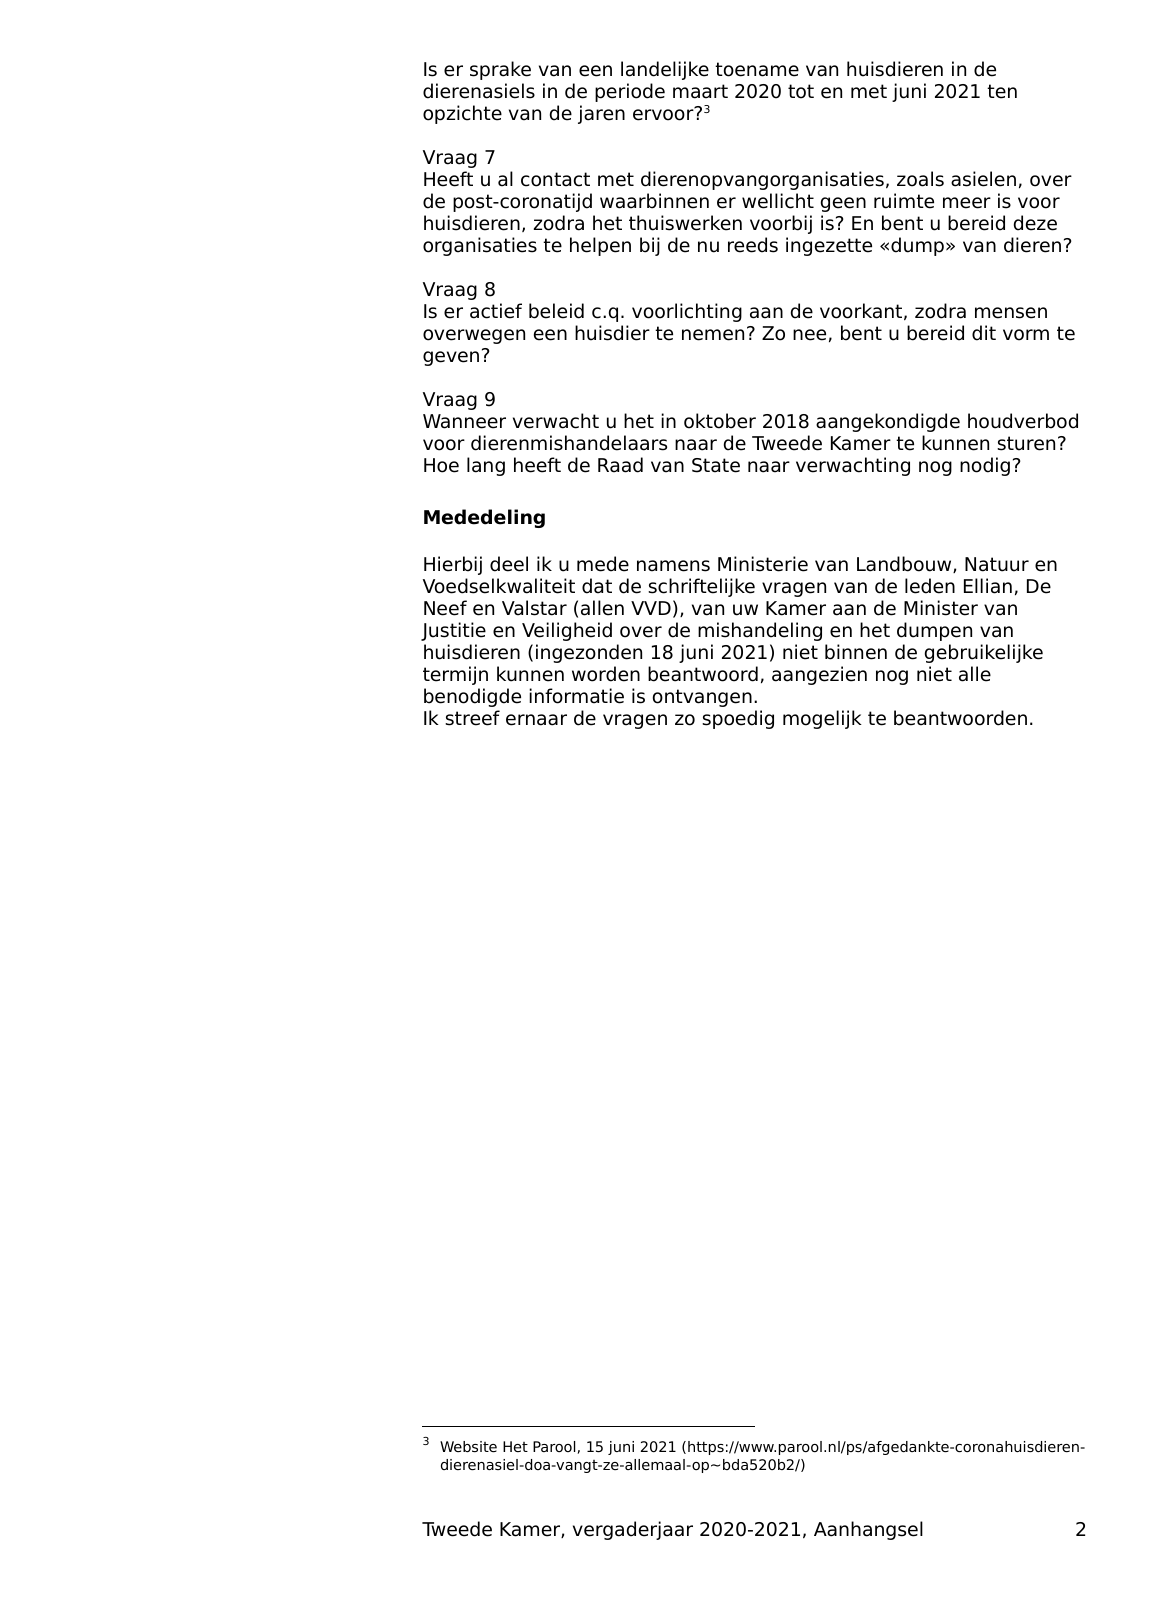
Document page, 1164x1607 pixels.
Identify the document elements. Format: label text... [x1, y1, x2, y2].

text Vraag 9 [422, 389, 1087, 411]
text Is er actief beleid c.q. voorlichting aan de voorkant, zodra mensen overwegen een huisdier te nemen? Zo nee, bent u bereid dit vorm te geven? [422, 301, 1087, 367]
text Vraag 8 [422, 279, 1087, 301]
text Hierbij deel ik u mede namens Ministerie van Landbouw, Natuur en Voedselkwaliteit dat de schriftelijke vragen van de leden Ellian, De Neef en Valstar (allen VVD), van uw Kamer aan de Minister van Justitie en Veiligheid over de mishandeling en het dumpen van huisdieren (ingezonden 18 juni 2021) niet binnen de gebruikelijke termijn kunnen worden beantwoord, aangezien nog niet alle benodigde informatie is ontvangen. [422, 554, 1087, 708]
text Ik streef ernaar de vragen zo spoedig mogelijk te beantwoorden. [422, 708, 1087, 730]
text Heeft u al contact met dierenopvangorganisaties, zoals asielen, over de post-coronatijd waarbinnen er wellicht geen ruimte meer is voor huisdieren, zodra het thuiswerken voorbij is? En bent u bereid deze organisaties te helpen bij de nu reeds ingezette «dump» van dieren? [422, 169, 1087, 257]
text Wanneer verwacht u het in oktober 2018 aangekondigde houdverbod voor dierenmishandelaars naar de Tweede Kamer te kunnen sturen? Hoe lang heeft de Raad van State naar verwachting nog nodig? [422, 411, 1087, 477]
text Is er sprake van een landelijke toename van huisdieren in de dierenasiels in de periode maart 2020 tot en met juni 2021 ten opzichte van de jaren ervoor? [422, 59, 1087, 125]
text Website Het Parool, 15 juni 2021 (https://www.parool.nl/ps/afgedankte-coronahuisdieren-dierenasiel-doa-vangt-ze-allemaal-op~bda520b2/) [422, 1435, 1087, 1474]
subtitle Mededeling [422, 507, 1087, 529]
text Vraag 7 [422, 147, 1087, 169]
